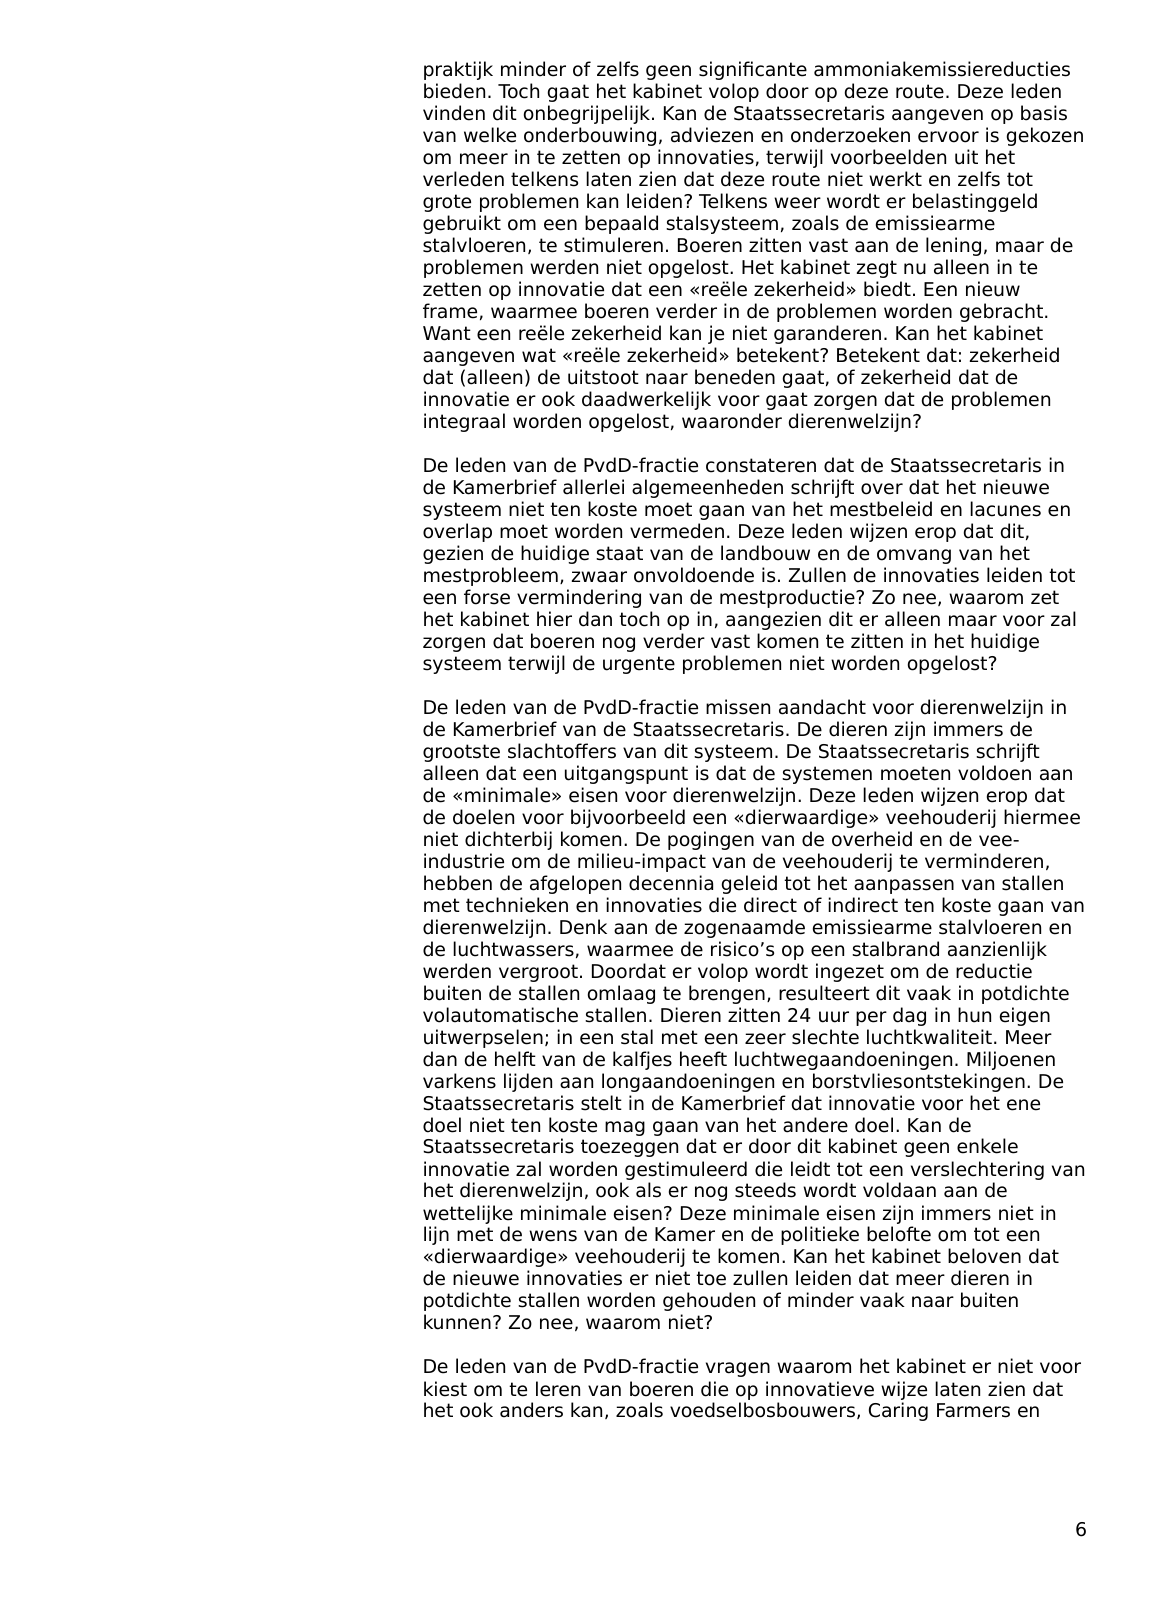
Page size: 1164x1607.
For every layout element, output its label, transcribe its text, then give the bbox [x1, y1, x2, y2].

text De leden van de PvdD-fractie vragen waarom het kabinet er niet voor kiest om te leren van boeren die op innovatieve wijze laten zien dat het ook anders kan, zoals voedselbosbouwers, Caring Farmers en [422, 1356, 1087, 1422]
text De leden van de PvdD-fractie missen aandacht voor dierenwelzijn in de Kamerbrief van de Staatssecretaris. De dieren zijn immers de grootste slachtoffers van dit systeem. De Staatssecretaris schrijft alleen dat een uitgangspunt is dat de systemen moeten voldoen aan de «minimale» eisen voor dierenwelzijn. Deze leden wijzen erop dat de doelen voor bijvoorbeeld een «dierwaardige» veehouderij hiermee niet dichterbij komen. De pogingen van de overheid en de vee-industrie om de milieu-impact van de veehouderij te verminderen, hebben de afgelopen decennia geleid tot het aanpassen van stallen met technieken en innovaties die direct of indirect ten koste gaan van dierenwelzijn. Denk aan de zogenaamde emissiearme stalvloeren en de luchtwassers, waarmee de risico’s op een stalbrand aanzienlijk werden vergroot. Doordat er volop wordt ingezet om de reductie buiten de stallen omlaag te brengen, resulteert dit vaak in potdichte volautomatische stallen. Dieren zitten 24 uur per dag in hun eigen uitwerpselen; in een stal met een zeer slechte luchtkwaliteit. Meer dan de helft van de kalfjes heeft luchtwegaandoeningen. Miljoenen varkens lijden aan longaandoeningen en borstvliesontstekingen. De Staatssecretaris stelt in de Kamerbrief dat innovatie voor het ene doel niet ten koste mag gaan van het andere doel. Kan de Staatssecretaris toezeggen dat er door dit kabinet geen enkele innovatie zal worden gestimuleerd die leidt tot een verslechtering van het dierenwelzijn, ook als er nog steeds wordt voldaan aan de wettelijke minimale eisen? Deze minimale eisen zijn immers niet in lijn met de wens van de Kamer en de politieke belofte om tot een «dierwaardige» veehouderij te komen. Kan het kabinet beloven dat de nieuwe innovaties er niet toe zullen leiden dat meer dieren in potdichte stallen worden gehouden of minder vaak naar buiten kunnen? Zo nee, waarom niet? [422, 697, 1087, 1334]
text De leden van de PvdD-fractie constateren dat de Staatssecretaris in de Kamerbrief allerlei algemeenheden schrijft over dat het nieuwe systeem niet ten koste moet gaan van het mestbeleid en lacunes en overlap moet worden vermeden. Deze leden wijzen erop dat dit, gezien de huidige staat van de landbouw en de omvang van het mestprobleem, zwaar onvoldoende is. Zullen de innovaties leiden tot een forse vermindering van de mestproductie? Zo nee, waarom zet het kabinet hier dan toch op in, aangezien dit er alleen maar voor zal zorgen dat boeren nog verder vast komen te zitten in het huidige systeem terwijl de urgente problemen niet worden opgelost? [422, 455, 1087, 675]
text praktijk minder of zelfs geen significante ammoniakemissiereducties bieden. Toch gaat het kabinet volop door op deze route. Deze leden vinden dit onbegrijpelijk. Kan de Staatssecretaris aangeven op basis van welke onderbouwing, adviezen en onderzoeken ervoor is gekozen om meer in te zetten op innovaties, terwijl voorbeelden uit het verleden telkens laten zien dat deze route niet werkt en zelfs tot grote problemen kan leiden? Telkens weer wordt er belastinggeld gebruikt om een bepaald stalsysteem, zoals de emissiearme stalvloeren, te stimuleren. Boeren zitten vast aan de lening, maar de problemen werden niet opgelost. Het kabinet zegt nu alleen in te zetten op innovatie dat een «reële zekerheid» biedt. Een nieuw frame, waarmee boeren verder in de problemen worden gebracht. Want een reële zekerheid kan je niet garanderen. Kan het kabinet aangeven wat «reële zekerheid» betekent? Betekent dat: zekerheid dat (alleen) de uitstoot naar beneden gaat, of zekerheid dat de innovatie er ook daadwerkelijk voor gaat zorgen dat de problemen integraal worden opgelost, waaronder dierenwelzijn? [422, 59, 1087, 433]
